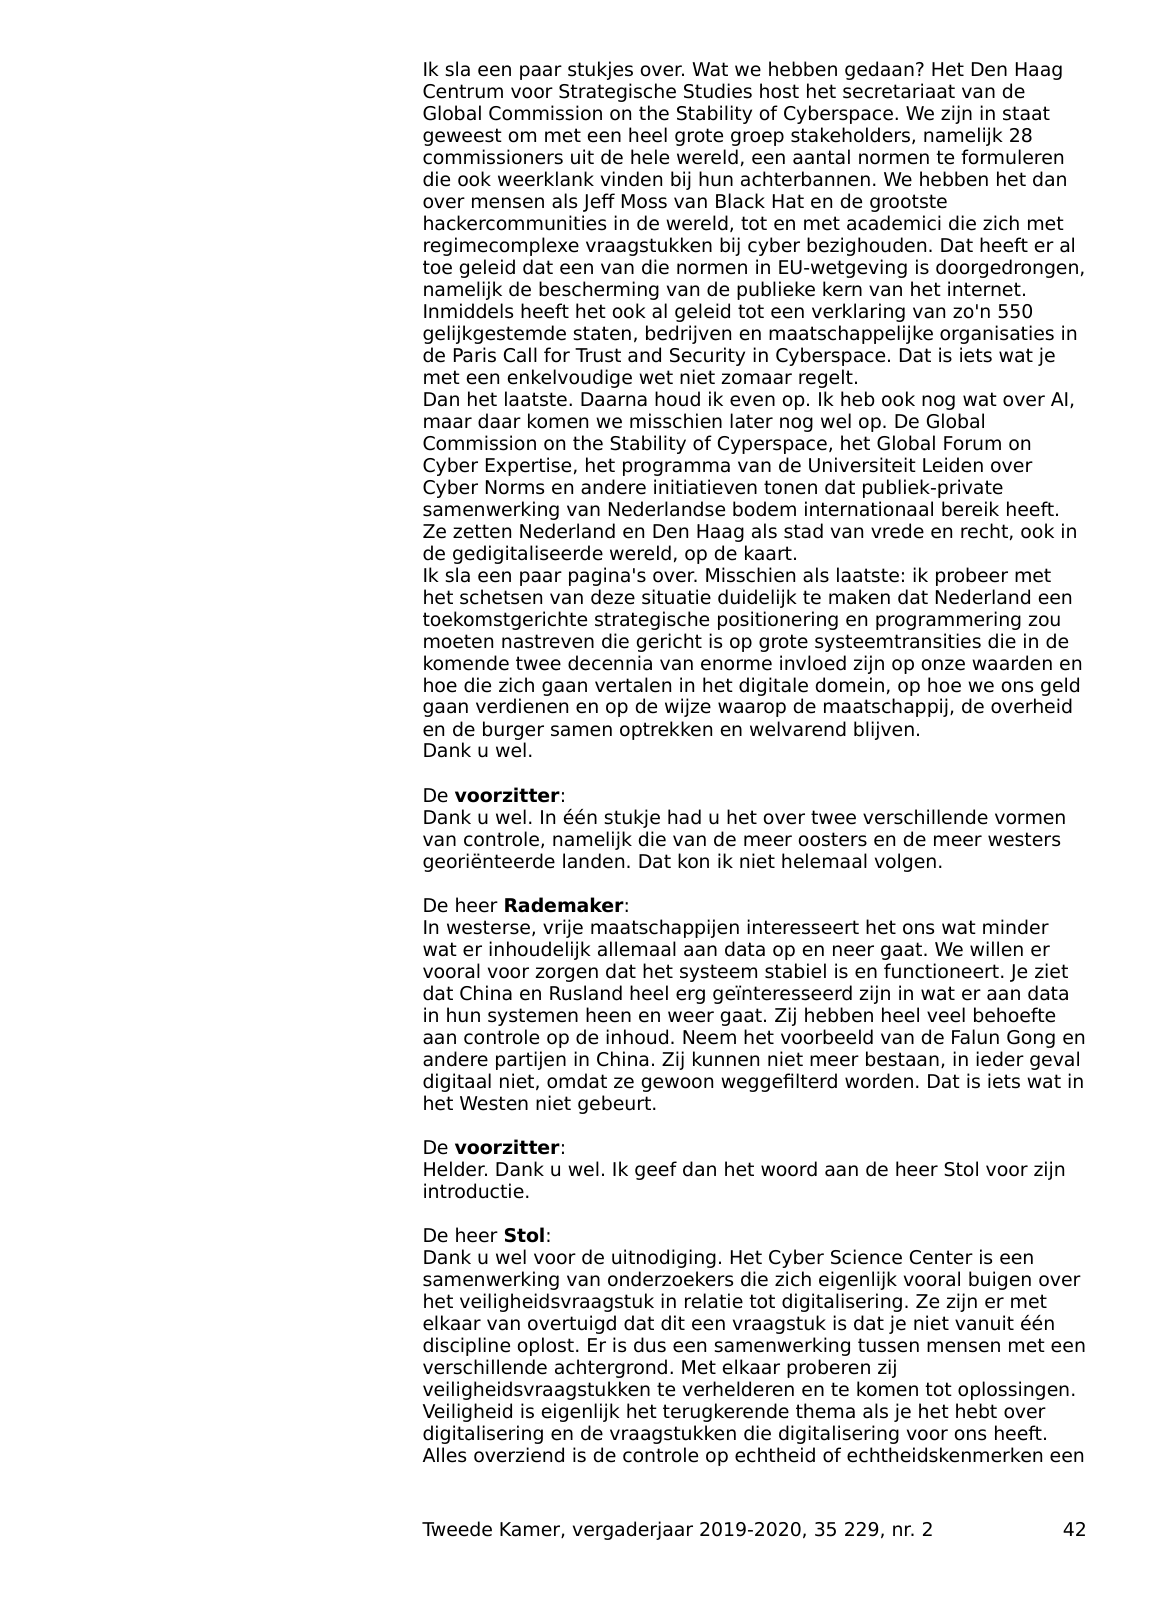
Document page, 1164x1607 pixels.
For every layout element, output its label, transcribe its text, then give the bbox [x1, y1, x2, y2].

text Dank u wel voor de uitnodiging. Het Cyber Science Center is een samenwerking van onderzoekers die zich eigenlijk vooral buigen over het veiligheidsvraagstuk in relatie tot digitalisering. Ze zijn er met elkaar van overtuigd dat dit een vraagstuk is dat je niet vanuit één discipline oplost. Er is dus een samenwerking tussen mensen met een verschillende achtergrond. Met elkaar proberen zij veiligheidsvraagstukken te verhelderen en te komen tot oplossingen. [422, 1247, 1087, 1401]
text Veiligheid is eigenlijk het terugkerende thema als je het hebt over digitalisering en de vraagstukken die digitalisering voor ons heeft. Alles overziend is de controle op echtheid of echtheidskenmerken een [422, 1401, 1087, 1467]
text De voorzitter: [422, 1137, 1087, 1159]
text Ik sla een paar stukjes over. Wat we hebben gedaan? Het Den Haag Centrum voor Strategische Studies host het secretariaat van de Global Commission on the Stability of Cyberspace. We zijn in staat geweest om met een heel grote groep stakeholders, namelijk 28 commissioners uit de hele wereld, een aantal normen te formuleren die ook weerklank vinden bij hun achterbannen. We hebben het dan over mensen als Jeff Moss van Black Hat en de grootste hackercommunities in de wereld, tot en met academici die zich met regimecomplexe vraagstukken bij cyber bezighouden. Dat heeft er al toe geleid dat een van die normen in EU-wetgeving is doorgedrongen, namelijk de bescherming van de publieke kern van het internet. Inmiddels heeft het ook al geleid tot een verklaring van zo'n 550 gelijkgestemde staten, bedrijven en maatschappelijke organisaties in de Paris Call for Trust and Security in Cyberspace. Dat is iets wat je met een enkelvoudige wet niet zomaar regelt. [422, 59, 1087, 389]
text Dank u wel. In één stukje had u het over twee verschillende vormen van controle, namelijk die van de meer oosters en de meer westers georiënteerde landen. Dat kon ik niet helemaal volgen. [422, 807, 1087, 872]
text De heer Rademaker: [422, 895, 1087, 917]
text De voorzitter: [422, 784, 1087, 807]
text Dan het laatste. Daarna houd ik even op. Ik heb ook nog wat over AI, maar daar komen we misschien later nog wel op. De Global Commission on the Stability of Cyperspace, het Global Forum on Cyber Expertise, het programma van de Universiteit Leiden over Cyber Norms en andere initiatieven tonen dat publiek-private samenwerking van Nederlandse bodem internationaal bereik heeft. Ze zetten Nederland en Den Haag als stad van vrede en recht, ook in de gedigitaliseerde wereld, op de kaart. [422, 389, 1087, 564]
text Ik sla een paar pagina's over. Misschien als laatste: ik probeer met het schetsen van deze situatie duidelijk te maken dat Nederland een toekomstgerichte strategische positionering en programmering zou moeten nastreven die gericht is op grote systeemtransities die in de komende twee decennia van enorme invloed zijn op onze waarden en hoe die zich gaan vertalen in het digitale domein, op hoe we ons geld gaan verdienen en op de wijze waarop de maatschappij, de overheid en de burger samen optrekken en welvarend blijven. [422, 564, 1087, 740]
text Helder. Dank u wel. Ik geef dan het woord aan de heer Stol voor zijn introductie. [422, 1159, 1087, 1203]
text In westerse, vrije maatschappijen interesseert het ons wat minder wat er inhoudelijk allemaal aan data op en neer gaat. We willen er vooral voor zorgen dat het systeem stabiel is en functioneert. Je ziet dat China en Rusland heel erg geïnteresseerd zijn in wat er aan data in hun systemen heen en weer gaat. Zij hebben heel veel behoefte aan controle op de inhoud. Neem het voorbeeld van de Falun Gong en andere partijen in China. Zij kunnen niet meer bestaan, in ieder geval digitaal niet, omdat ze gewoon weggefilterd worden. Dat is iets wat in het Westen niet gebeurt. [422, 917, 1087, 1114]
text De heer Stol: [422, 1225, 1087, 1247]
text Dank u wel. [422, 740, 1087, 762]
